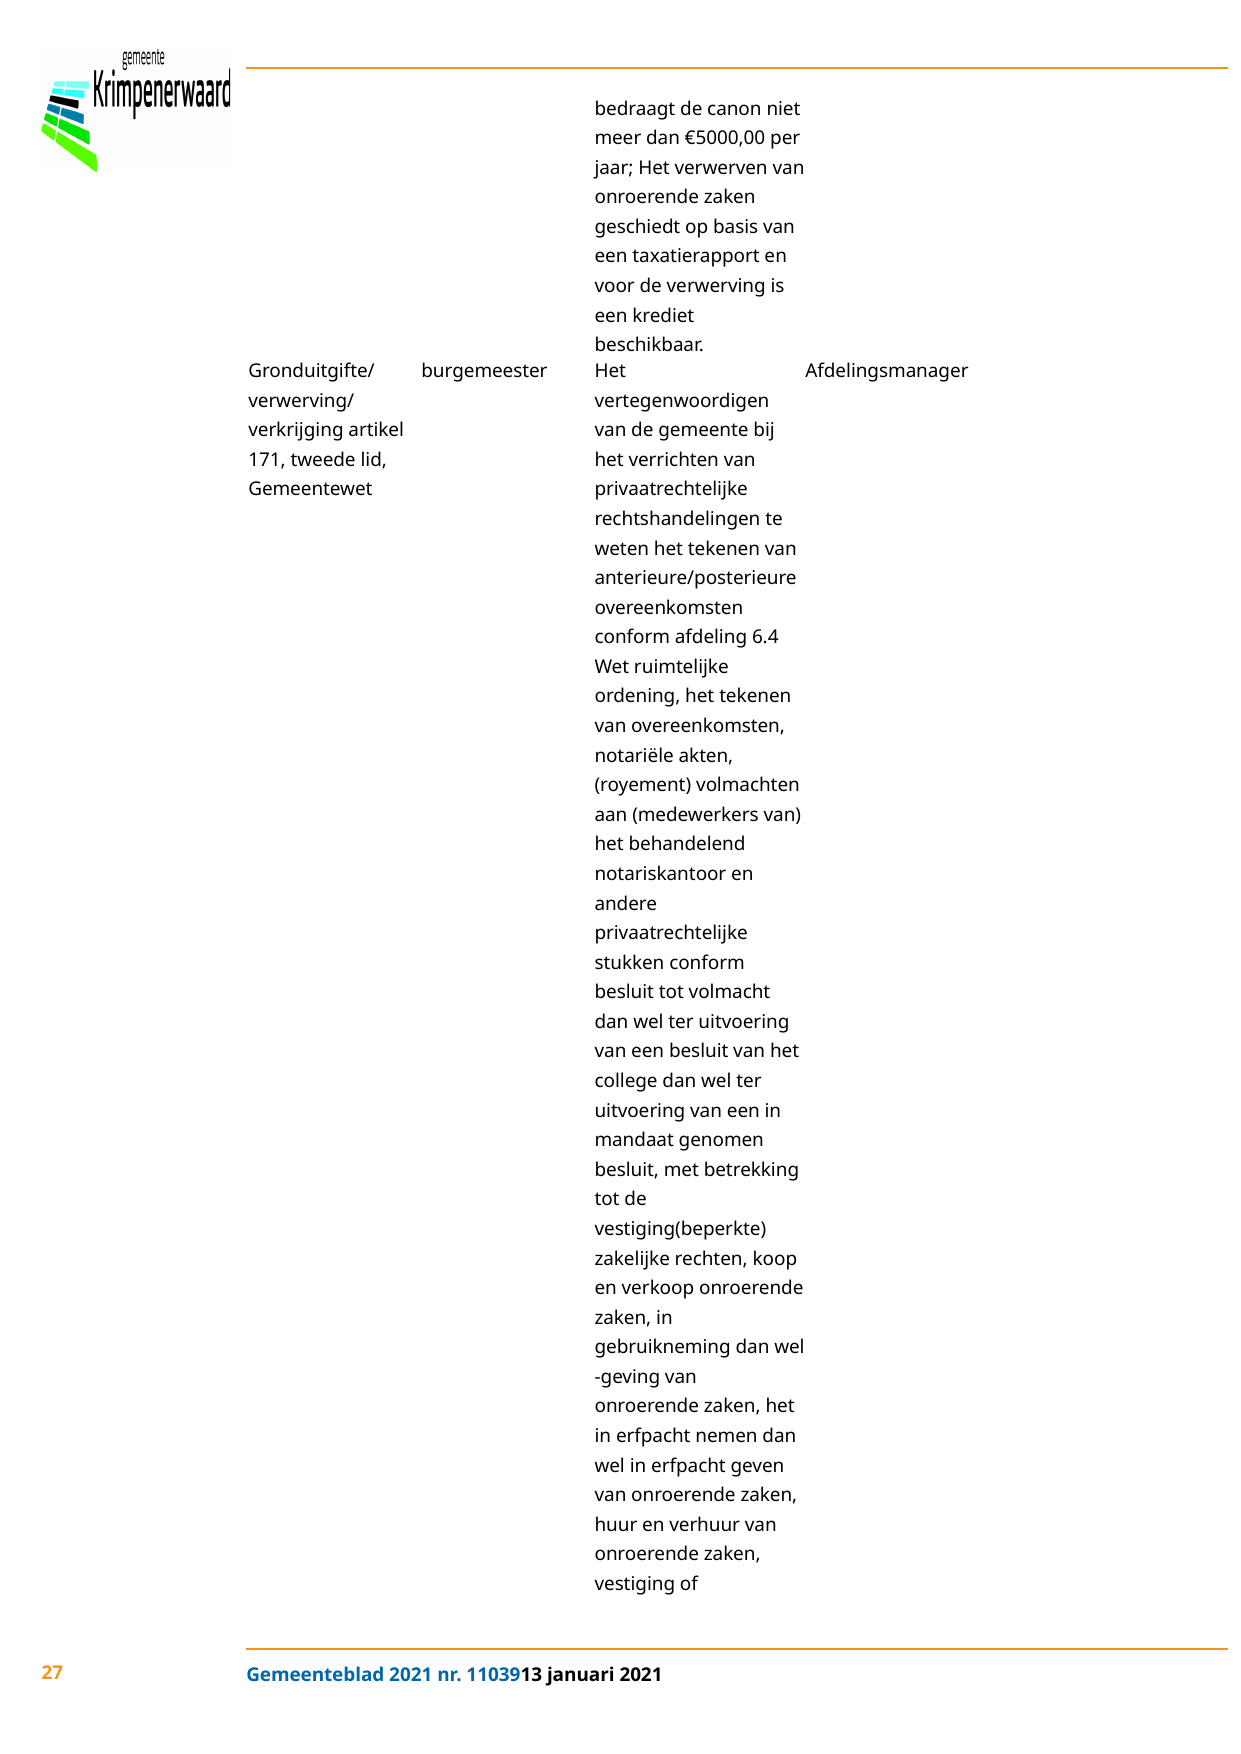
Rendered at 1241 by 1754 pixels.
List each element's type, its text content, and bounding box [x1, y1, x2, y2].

table_cell [805, 95, 978, 357]
table_cell [248, 95, 421, 357]
table_cell Gronduitgifte/verwerving/verkrijging artikel 171, tweede lid, Gemeentewet [248, 357, 421, 1596]
table_cell Het vertegenwoordigen van de gemeente bij het verrichten van privaatrechtelijke rechtshandelingen te weten het tekenen van anterieure/posterieure overeenkomsten conform afdeling 6.4 Wet ruimtelijke ordening, het tekenen van overeenkomsten, notariële akten, (royement) volmachten aan (medewerkers van) het behandelend notariskantoor en andere privaatrechtelijke stukken conform besluit tot volmacht dan wel ter uitvoering van een besluit van het college dan wel ter uitvoering van een in mandaat genomen besluit, met betrekking tot de vestiging(beperkte) zakelijke rechten, koop en verkoop onroerende zaken, in gebruikneming dan wel -geving van onroerende zaken, het in erfpacht nemen dan wel in erfpacht geven van onroerende zaken, huur en verhuur van onroerende zaken, vestiging of [594, 357, 805, 1596]
picture [41, 47, 231, 172]
table_cell bedraagt de canon niet meer dan €5000,00 per jaar; Het verwerven van onroerende zaken geschiedt op basis van een taxatierapport en voor de verwerving is een krediet beschikbaar. [594, 95, 805, 357]
table_cell Afdelingsmanager [805, 357, 978, 1596]
table_cell burgemeester [421, 357, 594, 1596]
table_cell [978, 95, 1152, 357]
table_cell [978, 357, 1152, 1596]
table_cell [421, 95, 594, 357]
